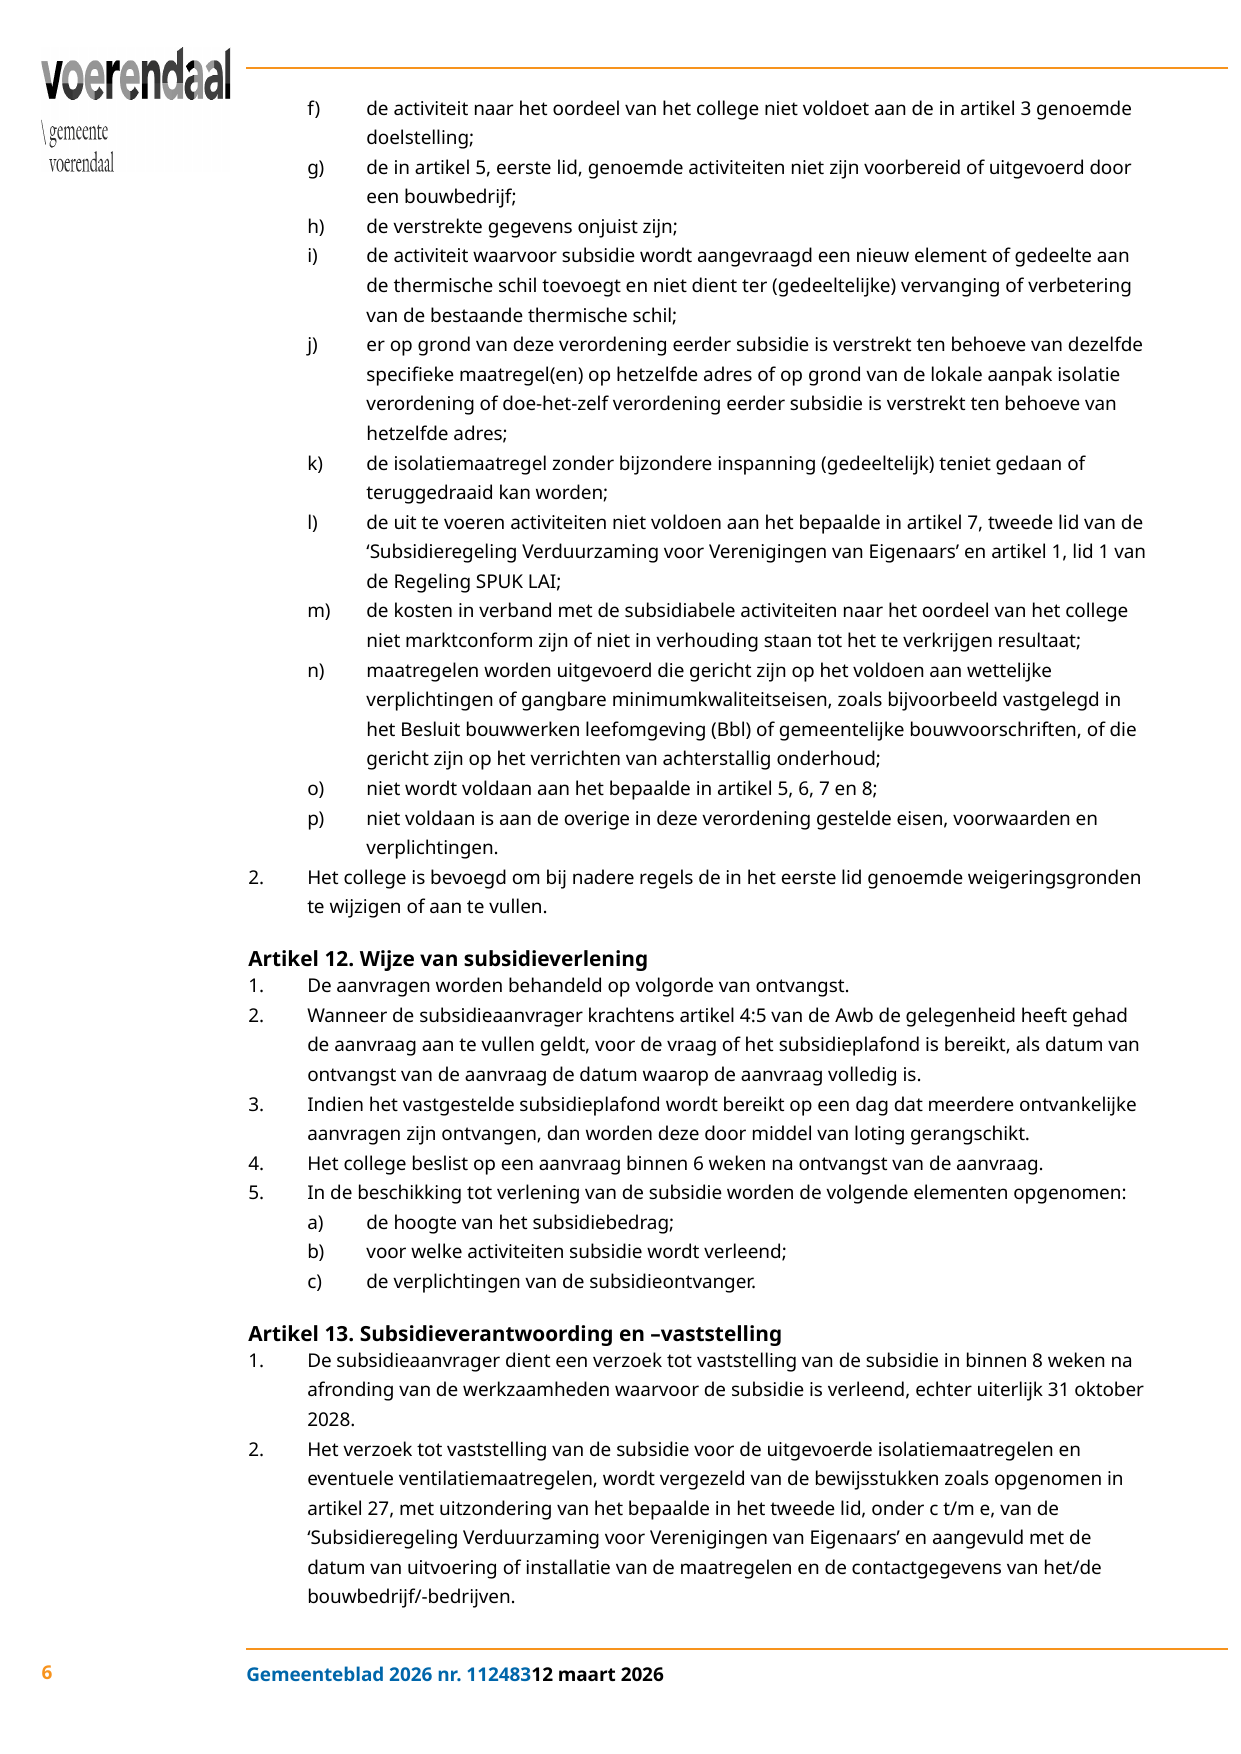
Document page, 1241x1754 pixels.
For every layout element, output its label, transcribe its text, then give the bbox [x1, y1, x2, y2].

text Artikel 12. Wijze van subsidieverlening [248, 944, 1152, 972]
list niet voldaan is aan de overige in deze verordening gestelde eisen, voorwaarden en verplichtingen. [307, 805, 1152, 860]
picture [41, 47, 231, 172]
list de uit te voeren activiteiten niet voldoen aan het bepaalde in artikel 7, tweede lid van de ‘Subsidieregeling Verduurzaming voor Verenigingen van Eigenaars’ en artikel 1, lid 1 van de Regeling SPUK LAI; [307, 509, 1152, 594]
list de activiteit waarvoor subsidie wordt aangevraagd een nieuw element of gedeelte aan de thermische schil toevoegt en niet dient ter (gedeeltelijke) vervanging of verbetering van de bestaande thermische schil; [307, 243, 1152, 328]
list de hoogte van het subsidiebedrag; [307, 1209, 1152, 1235]
list de activiteit naar het oordeel van het college niet voldoet aan de in artikel 3 genoemde doelstelling; [307, 95, 1152, 150]
list de verstrekte gegevens onjuist zijn; [307, 213, 1152, 239]
list De subsidieaanvrager dient een verzoek tot vaststelling van de subsidie in binnen 8 weken na afronding van de werkzaamheden waarvoor de subsidie is verleend, echter uiterlijk 31 oktober 2028. [248, 1347, 1152, 1432]
text Artikel 13. Subsidieverantwoording en –vaststelling [248, 1319, 1152, 1347]
list er op grond van deze verordening eerder subsidie is verstrekt ten behoeve van dezelfde specifieke maatregel(en) op hetzelfde adres of op grond van de lokale aanpak isolatie verordening of doe-het-zelf verordening eerder subsidie is verstrekt ten behoeve van hetzelfde adres; [307, 331, 1152, 446]
list maatregelen worden uitgevoerd die gericht zijn op het voldoen aan wettelijke verplichtingen of gangbare minimumkwaliteitseisen, zoals bijvoorbeeld vastgelegd in het Besluit bouwwerken leefomgeving (Bbl) of gemeentelijke bouwvoorschriften, of die gericht zijn op het verrichten van achterstallig onderhoud; [307, 657, 1152, 771]
list Indien het vastgestelde subsidieplafond wordt bereikt op een dag dat meerdere ontvankelijke aanvragen zijn ontvangen, dan worden deze door middel van loting gerangschikt. [248, 1091, 1152, 1146]
list Het verzoek tot vaststelling van de subsidie voor de uitgevoerde isolatiemaatregelen en eventuele ventilatiemaatregelen, wordt vergezeld van de bewijsstukken zoals opgenomen in artikel 27, met uitzondering van het bepaalde in het tweede lid, onder c t/m e, van de ‘Subsidieregeling Verduurzaming voor Verenigingen van Eigenaars’ en aangevuld met de datum van uitvoering of installatie van de maatregelen en de contactgegevens van het/de bouwbedrijf/-bedrijven. [248, 1436, 1152, 1609]
list voor welke activiteiten subsidie wordt verleend; [307, 1239, 1152, 1264]
list Het college is bevoegd om bij nadere regels de in het eerste lid genoemde weigeringsgronden te wijzigen of aan te vullen. [248, 864, 1152, 919]
list niet wordt voldaan aan het bepaalde in artikel 5, 6, 7 en 8; [307, 775, 1152, 801]
list Wanneer de subsidieaanvrager krachtens artikel 4:5 van de Awb de gelegenheid heeft gehad de aanvraag aan te vullen geldt, voor de vraag of het subsidieplafond is bereikt, als datum van ontvangst van de aanvraag de datum waarop de aanvraag volledig is. [248, 1002, 1152, 1087]
list Het college beslist op een aanvraag binnen 6 weken na ontvangst van de aanvraag. [248, 1150, 1152, 1176]
list de verplichtingen van de subsidieontvanger. [307, 1268, 1152, 1294]
list de isolatiemaatregel zonder bijzondere inspanning (gedeeltelijk) teniet gedaan of teruggedraaid kan worden; [307, 450, 1152, 505]
list de in artikel 5, eerste lid, genoemde activiteiten niet zijn voorbereid of uitgevoerd door een bouwbedrijf; [307, 154, 1152, 209]
list De aanvragen worden behandeld op volgorde van ontvangst. [248, 972, 1152, 998]
list In de beschikking tot verlening van de subsidie worden de volgende elementen opgenomen: [248, 1179, 1152, 1205]
list de kosten in verband met de subsidiabele activiteiten naar het oordeel van het college niet marktconform zijn of niet in verhouding staan tot het te verkrijgen resultaat; [307, 598, 1152, 653]
